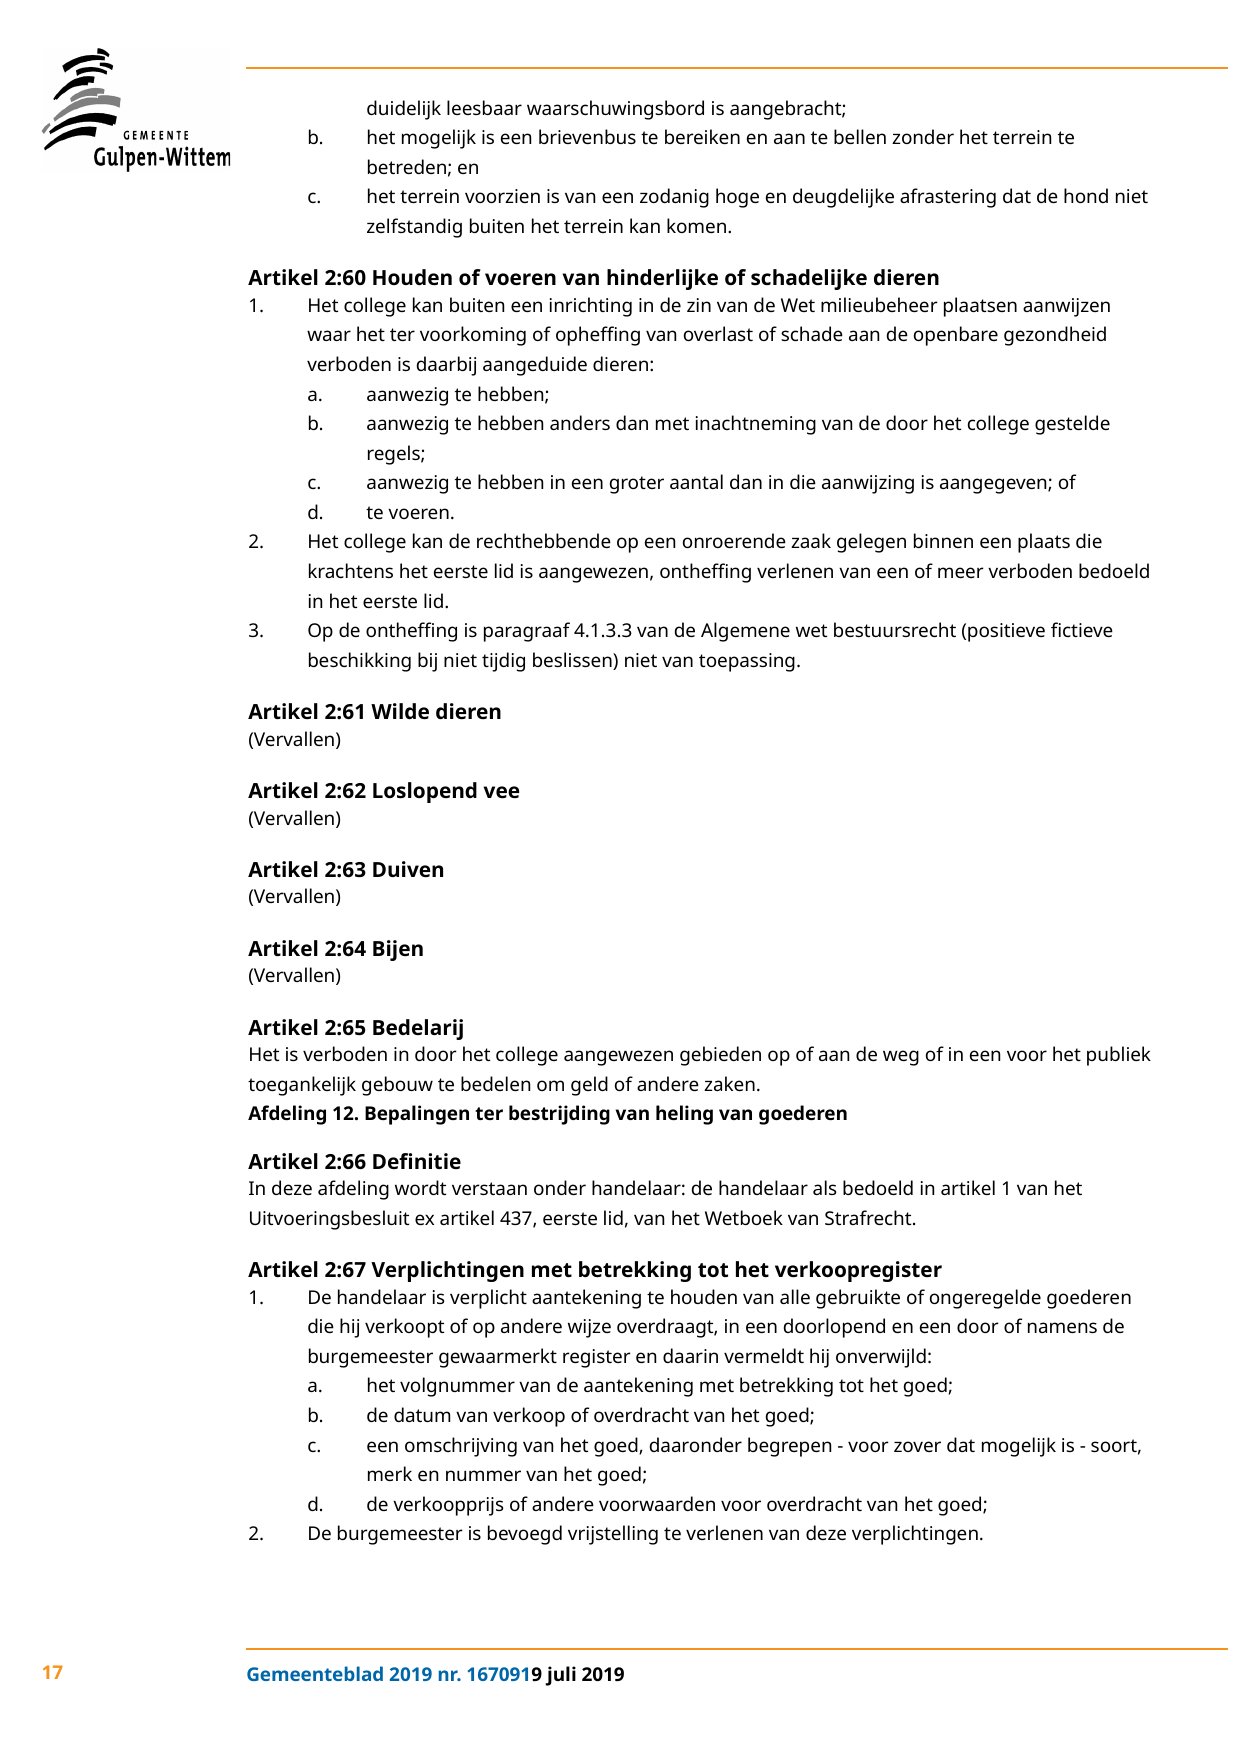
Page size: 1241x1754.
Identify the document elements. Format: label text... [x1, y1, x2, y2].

list aanwezig te hebben in een groter aantal dan in die aanwijzing is aangegeven; of [307, 469, 1152, 495]
list De burgemeester is bevoegd vrijstelling te verlenen van deze verplichtingen. [248, 1521, 1152, 1546]
text Artikel 2:61 Wilde dieren [248, 697, 1152, 726]
list het mogelijk is een brievenbus te bereiken en aan te bellen zonder het terrein te betreden; en [307, 124, 1152, 180]
list de verkoopprijs of andere voorwaarden voor overdracht van het goed; [307, 1491, 1152, 1517]
list Op de ontheffing is paragraaf 4.1.3.3 van de Algemene wet bestuursrecht (positieve fictieve beschikking bij niet tijdig beslissen) niet van toepassing. [248, 617, 1152, 673]
text Artikel 2:63 Duiven [248, 855, 1152, 883]
text Artikel 2:60 Houden of voeren van hinderlijke of schadelijke dieren [248, 263, 1152, 292]
list aanwezig te hebben anders dan met inachtneming van de door het college gestelde regels; [307, 410, 1152, 466]
list duidelijk leesbaar waarschuwingsbord is aangebracht; [307, 95, 1152, 121]
text Artikel 2:64 Bijen [248, 934, 1152, 962]
text Afdeling 12. Bepalingen ter bestrijding van heling van goederen [248, 1100, 1152, 1126]
list een omschrijving van het goed, daaronder begrepen - voor zover dat mogelijk is - soort, merk en nummer van het goed; [307, 1432, 1152, 1487]
list Het college kan de rechthebbende op een onroerende zaak gelegen binnen een plaats die krachtens het eerste lid is aangewezen, ontheffing verlenen van een of meer verboden bedoeld in het eerste lid. [248, 529, 1152, 613]
list Het college kan buiten een inrichting in de zin van de Wet milieubeheer plaatsen aanwijzen waar het ter voorkoming of opheffing van overlast of schade aan de openbare gezondheid verboden is daarbij aangeduide dieren: [248, 292, 1152, 377]
list de datum van verkoop of overdracht van het goed; [307, 1402, 1152, 1428]
text (Vervallen) [248, 805, 1152, 830]
list te voeren. [307, 499, 1152, 525]
text Artikel 2:62 Loslopend vee [248, 776, 1152, 805]
list het volgnummer van de aantekening met betrekking tot het goed; [307, 1373, 1152, 1398]
text In deze afdeling wordt verstaan onder handelaar: de handelaar als bedoeld in artikel 1 van het Uitvoeringsbesluit ex artikel 437, eerste lid, van het Wetboek van Strafrecht. [248, 1175, 1152, 1231]
list aanwezig te hebben; [307, 381, 1152, 406]
list De handelaar is verplicht aantekening te houden van alle gebruikte of ongeregelde goederen die hij verkoopt of op andere wijze overdraagt, in een doorlopend en een door of namens de burgemeester gewaarmerkt register en daarin vermeldt hij onverwijld: [248, 1284, 1152, 1369]
text (Vervallen) [248, 962, 1152, 988]
text Het is verboden in door het college aangewezen gebieden op of aan de weg of in een voor het publiek toegankelijk gebouw te bedelen om geld of andere zaken. [248, 1041, 1152, 1097]
text Artikel 2:67 Verplichtingen met betrekking tot het verkoopregister [248, 1255, 1152, 1284]
picture [41, 47, 231, 172]
text (Vervallen) [248, 726, 1152, 752]
text Artikel 2:65 Bedelarij [248, 1013, 1152, 1041]
list het terrein voorzien is van een zodanig hoge en deugdelijke afrastering dat de hond niet zelfstandig buiten het terrein kan komen. [307, 183, 1152, 239]
text (Vervallen) [248, 883, 1152, 909]
text Artikel 2:66 Definitie [248, 1147, 1152, 1175]
